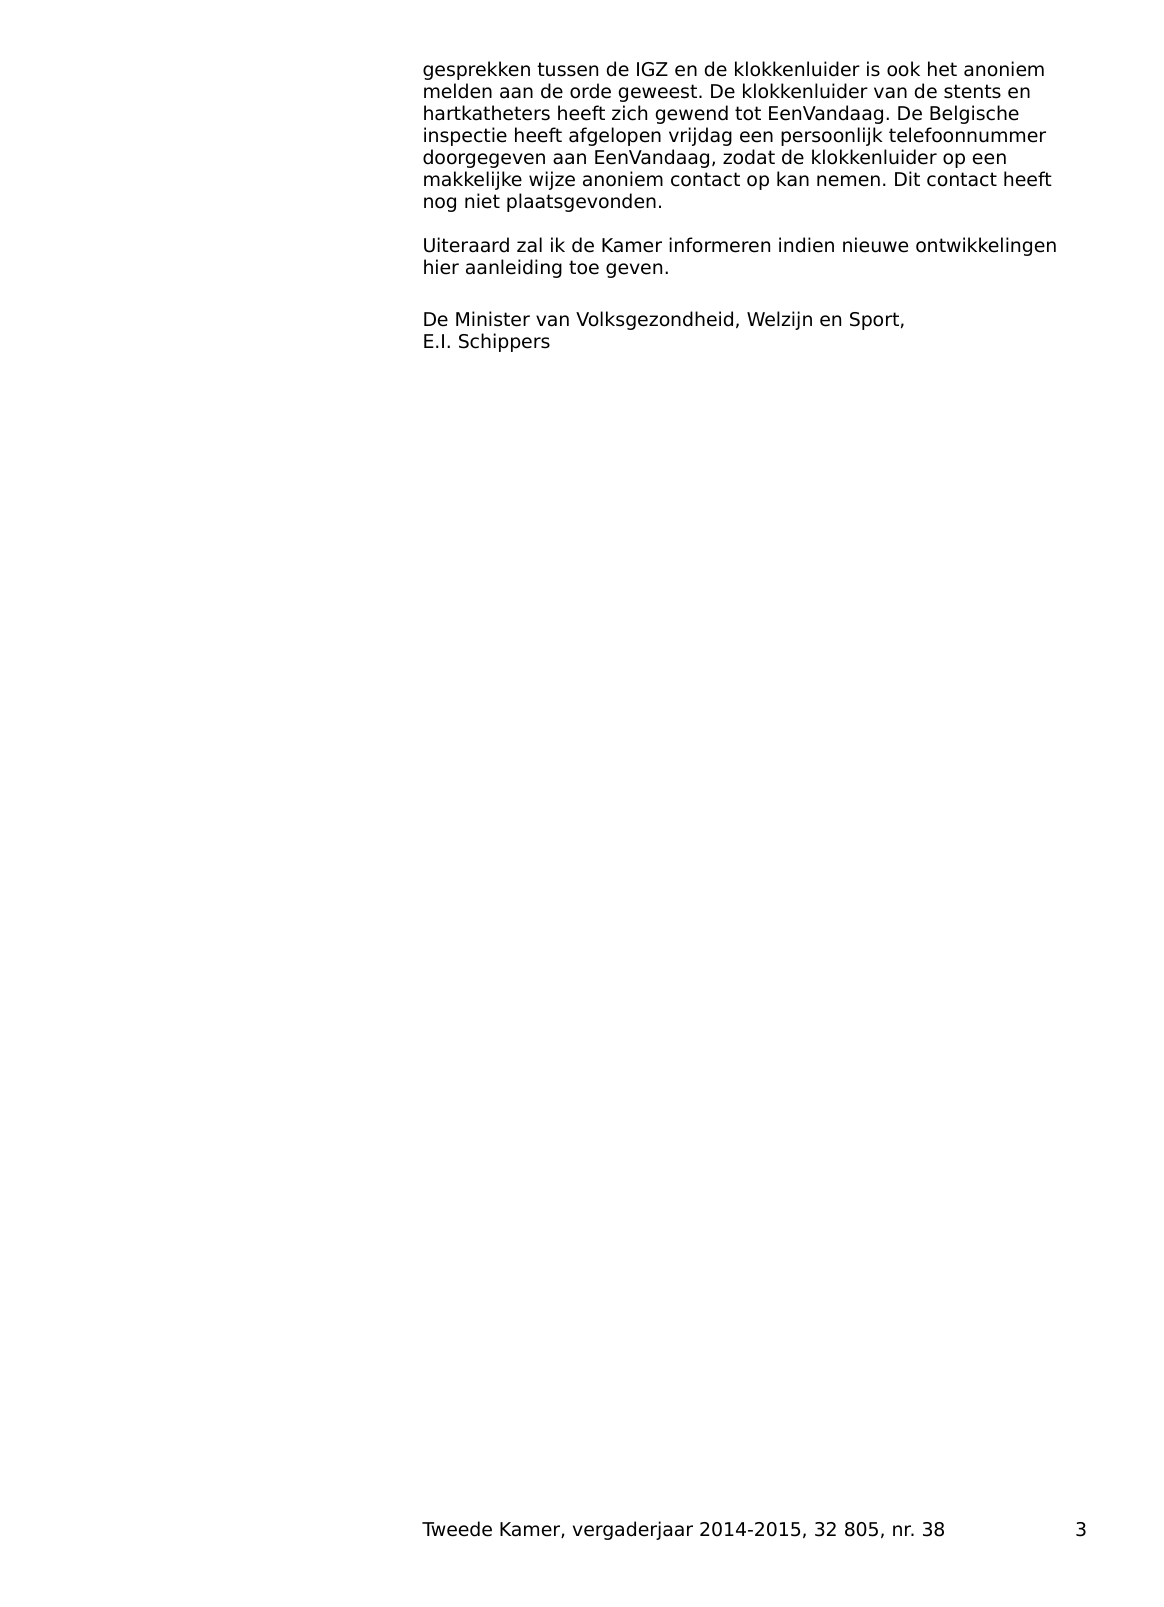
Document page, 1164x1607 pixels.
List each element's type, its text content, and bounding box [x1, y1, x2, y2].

text De Minister van Volksgezondheid, Welzijn en Sport, E.I. Schippers [422, 309, 1087, 353]
text gesprekken tussen de IGZ en de klokkenluider is ook het anoniem melden aan de orde geweest. De klokkenluider van de stents en hartkatheters heeft zich gewend tot EenVandaag. De Belgische inspectie heeft afgelopen vrijdag een persoonlijk telefoonnummer doorgegeven aan EenVandaag, zodat de klokkenluider op een makkelijke wijze anoniem contact op kan nemen. Dit contact heeft nog niet plaatsgevonden. [422, 59, 1087, 213]
text Uiteraard zal ik de Kamer informeren indien nieuwe ontwikkelingen hier aanleiding toe geven. [422, 235, 1087, 279]
